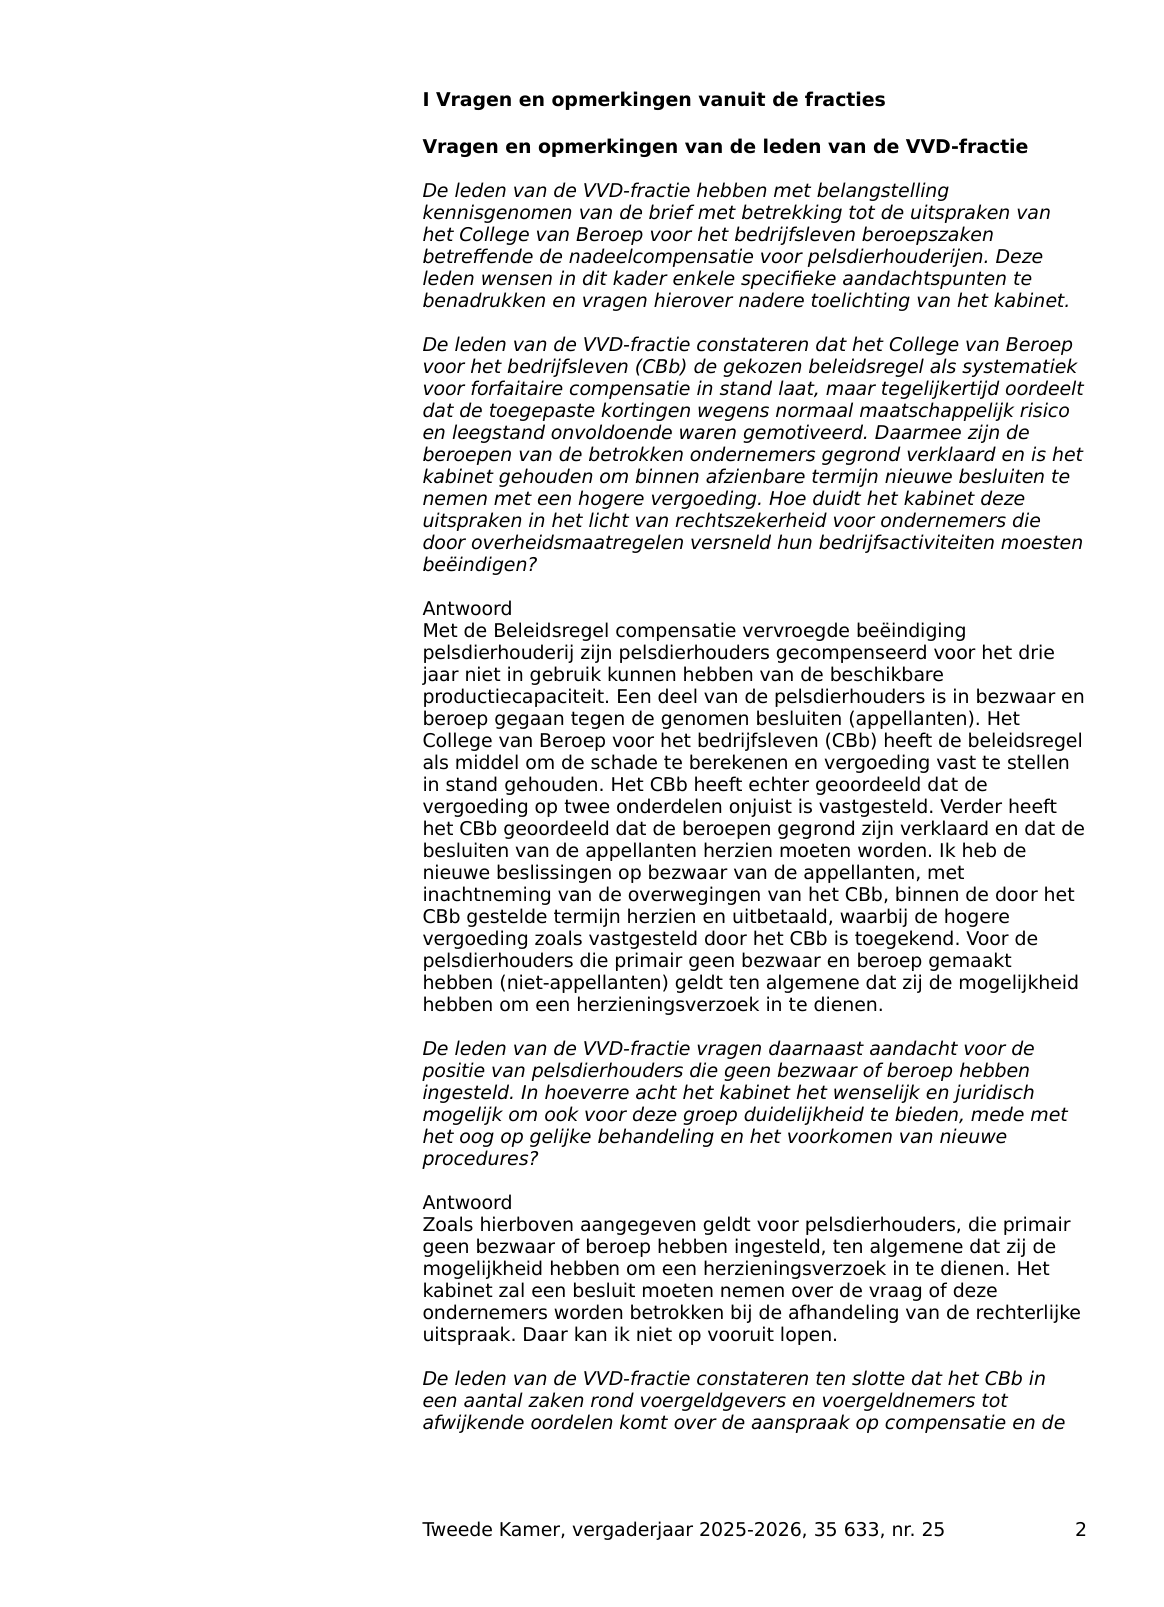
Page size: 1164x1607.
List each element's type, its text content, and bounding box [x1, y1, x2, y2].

text Vragen en opmerkingen van de leden van de VVD-fractie [422, 136, 1087, 158]
text De leden van de VVD-fractie vragen daarnaast aandacht voor de positie van pelsdierhouders die geen bezwaar of beroep hebben ingesteld. In hoeverre acht het kabinet het wenselijk en juridisch mogelijk om ook voor deze groep duidelijkheid te bieden, mede met het oog op gelijke behandeling en het voorkomen van nieuwe procedures? [422, 1038, 1087, 1170]
text Antwoord [422, 1192, 1087, 1214]
text De leden van de VVD-fractie constateren ten slotte dat het CBb in een aantal zaken rond voergeldgevers en voergeldnemers tot afwijkende oordelen komt over de aanspraak op compensatie en de [422, 1368, 1087, 1434]
text Met de Beleidsregel compensatie vervroegde beëindiging pelsdierhouderij zijn pelsdierhouders gecompenseerd voor het drie jaar niet in gebruik kunnen hebben van de beschikbare productiecapaciteit. Een deel van de pelsdierhouders is in bezwaar en beroep gegaan tegen de genomen besluiten (appellanten). Het College van Beroep voor het bedrijfsleven (CBb) heeft de beleidsregel als middel om de schade te berekenen en vergoeding vast te stellen in stand gehouden. Het CBb heeft echter geoordeeld dat de vergoeding op twee onderdelen onjuist is vastgesteld. Verder heeft het CBb geoordeeld dat de beroepen gegrond zijn verklaard en dat de besluiten van de appellanten herzien moeten worden. Ik heb de nieuwe beslissingen op bezwaar van de appellanten, met inachtneming van de overwegingen van het CBb, binnen de door het CBb gestelde termijn herzien en uitbetaald, waarbij de hogere vergoeding zoals vastgesteld door het CBb is toegekend. Voor de pelsdierhouders die primair geen bezwaar en beroep gemaakt hebben (niet-appellanten) geldt ten algemene dat zij de mogelijkheid hebben om een herzieningsverzoek in te dienen. [422, 620, 1087, 1016]
text De leden van de VVD-fractie hebben met belangstelling kennisgenomen van de brief met betrekking tot de uitspraken van het College van Beroep voor het bedrijfsleven beroepszaken betreffende de nadeelcompensatie voor pelsdierhouderijen. Deze leden wensen in dit kader enkele specifieke aandachtspunten te benadrukken en vragen hierover nadere toelichting van het kabinet. [422, 180, 1087, 312]
text Zoals hierboven aangegeven geldt voor pelsdierhouders, die primair geen bezwaar of beroep hebben ingesteld, ten algemene dat zij de mogelijkheid hebben om een herzieningsverzoek in te dienen. Het kabinet zal een besluit moeten nemen over de vraag of deze ondernemers worden betrokken bij de afhandeling van de rechterlijke uitspraak. Daar kan ik niet op vooruit lopen. [422, 1214, 1087, 1346]
subtitle I Vragen en opmerkingen vanuit de fracties [422, 89, 1087, 111]
text De leden van de VVD-fractie constateren dat het College van Beroep voor het bedrijfsleven (CBb) de gekozen beleidsregel als systematiek voor forfaitaire compensatie in stand laat, maar tegelijkertijd oordeelt dat de toegepaste kortingen wegens normaal maatschappelijk risico en leegstand onvoldoende waren gemotiveerd. Daarmee zijn de beroepen van de betrokken ondernemers gegrond verklaard en is het kabinet gehouden om binnen afzienbare termijn nieuwe besluiten te nemen met een hogere vergoeding. Hoe duidt het kabinet deze uitspraken in het licht van rechtszekerheid voor ondernemers die door overheidsmaatregelen versneld hun bedrijfsactiviteiten moesten beëindigen? [422, 334, 1087, 576]
text Antwoord [422, 598, 1087, 620]
